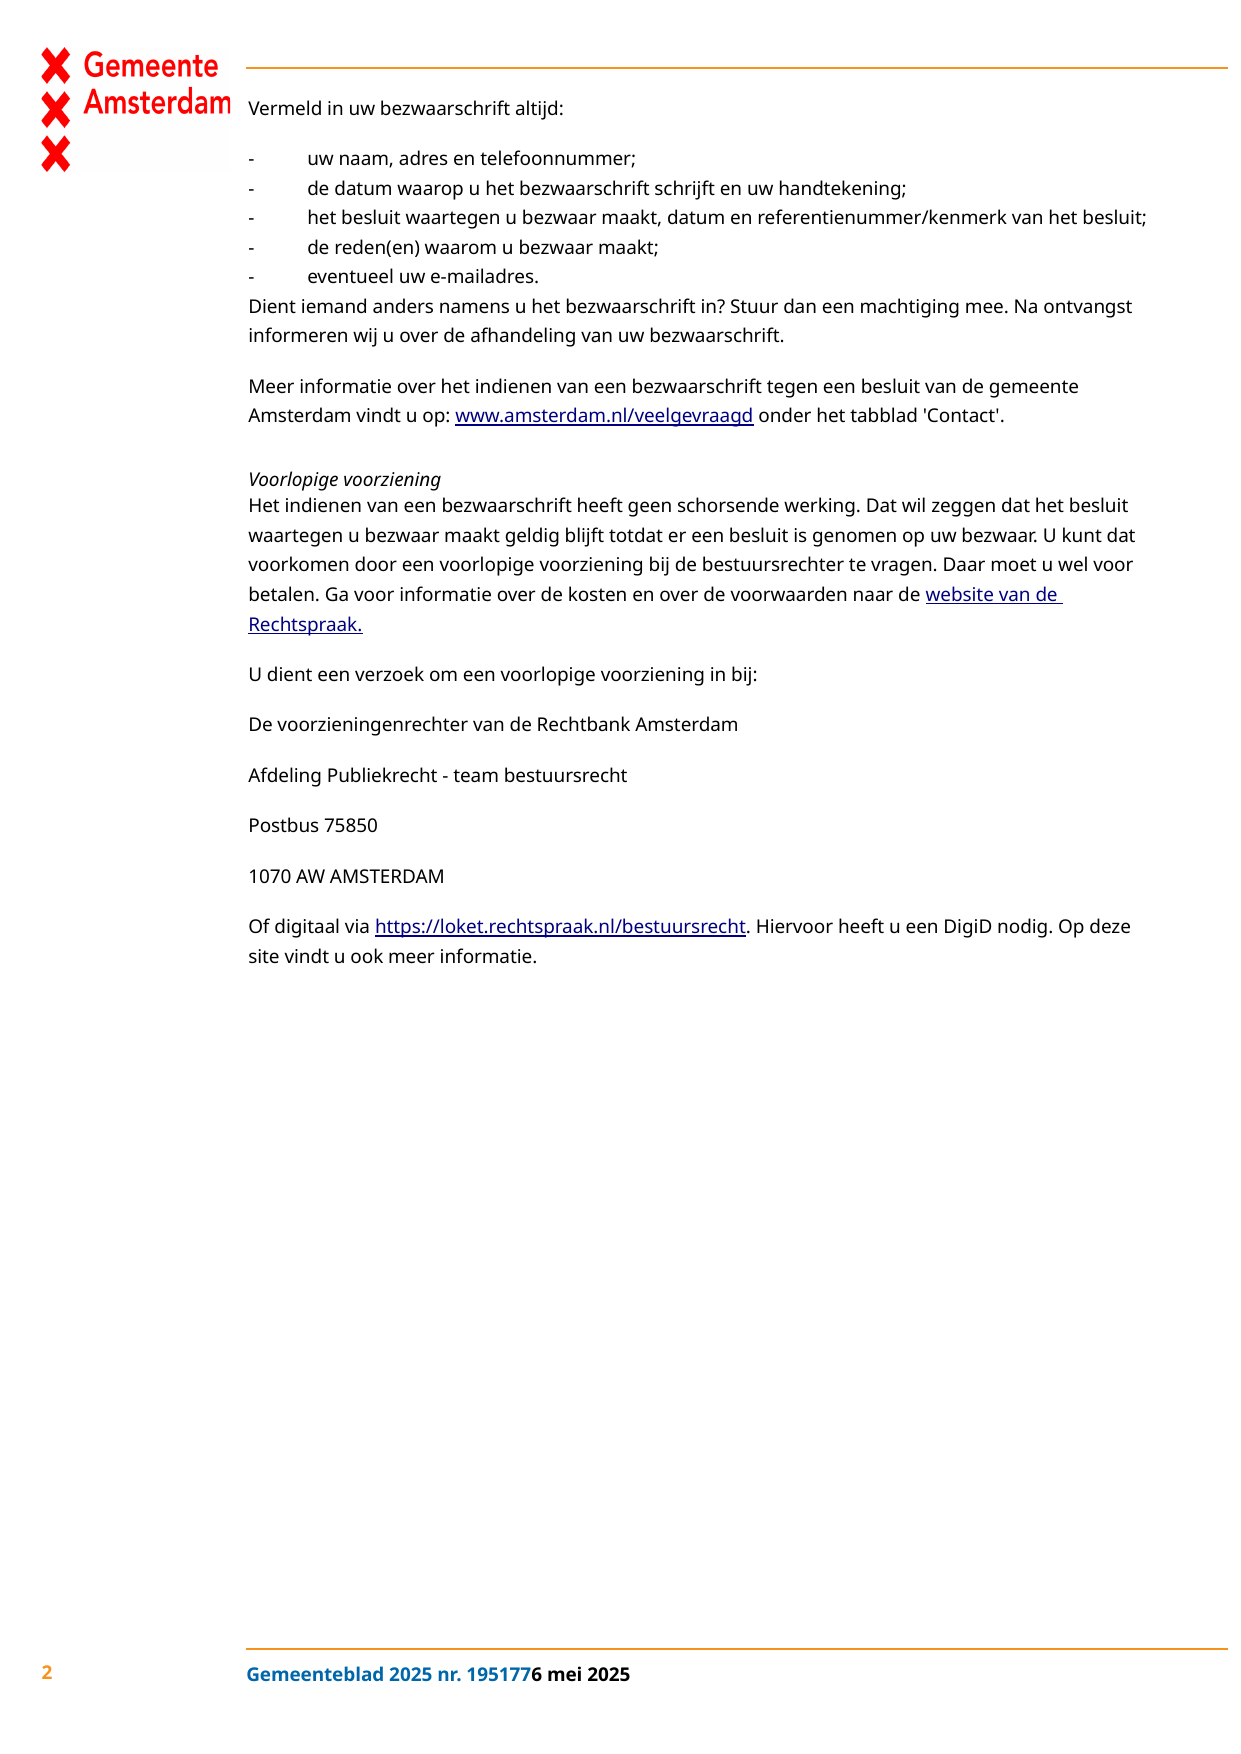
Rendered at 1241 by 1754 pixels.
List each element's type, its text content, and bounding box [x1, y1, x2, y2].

text Meer informatie over het indienen van een bezwaarschrift tegen een besluit van de gemeente Amsterdam vindt u op: www.amsterdam.nl/veelgevraagd onder het tabblad 'Contact'. [248, 373, 1152, 428]
text Postbus 75850 [248, 812, 1152, 838]
list het besluit waartegen u bezwaar maakt, datum en referentienummer/kenmerk van het besluit; [248, 204, 1152, 230]
text U dient een verzoek om een voorlopige voorziening in bij: [248, 661, 1152, 687]
text 1070 AW AMSTERDAM [248, 863, 1152, 888]
list eventueel uw e-mailadres. [248, 263, 1152, 289]
text Afdeling Publiekrecht - team bestuursrecht [248, 762, 1152, 788]
list de datum waarop u het bezwaarschrift schrijft en uw handtekening; [248, 175, 1152, 201]
list uw naam, adres en telefoonnummer; [248, 145, 1152, 171]
list de reden(en) waarom u bezwaar maakt; [248, 234, 1152, 260]
text Dient iemand anders namens u het bezwaarschrift in? Stuur dan een machtiging mee. Na ontvangst informeren wij u over de afhandeling van uw bezwaarschrift. [248, 293, 1152, 348]
text Het indienen van een bezwaarschrift heeft geen schorsende werking. Dat wil zeggen dat het besluit waartegen u bezwaar maakt geldig blijft totdat er een besluit is genomen op uw bezwaar. U kunt dat voorkomen door een voorlopige voorziening bij de bestuursrechter te vragen. Daar moet u wel voor betalen. Ga voor informatie over de kosten en over de voorwaarden naar de website van de Rechtspraak. [248, 492, 1152, 636]
picture [41, 47, 231, 172]
text De voorzieningenrechter van de Rechtbank Amsterdam [248, 712, 1152, 737]
text Of digitaal via https://loket.rechtspraak.nl/bestuursrecht. Hiervoor heeft u een DigiD nodig. Op deze site vindt u ook meer informatie. [248, 913, 1152, 968]
text Vermeld in uw bezwaarschrift altijd: [248, 95, 1152, 121]
text Voorlopige voorziening [248, 467, 1152, 492]
